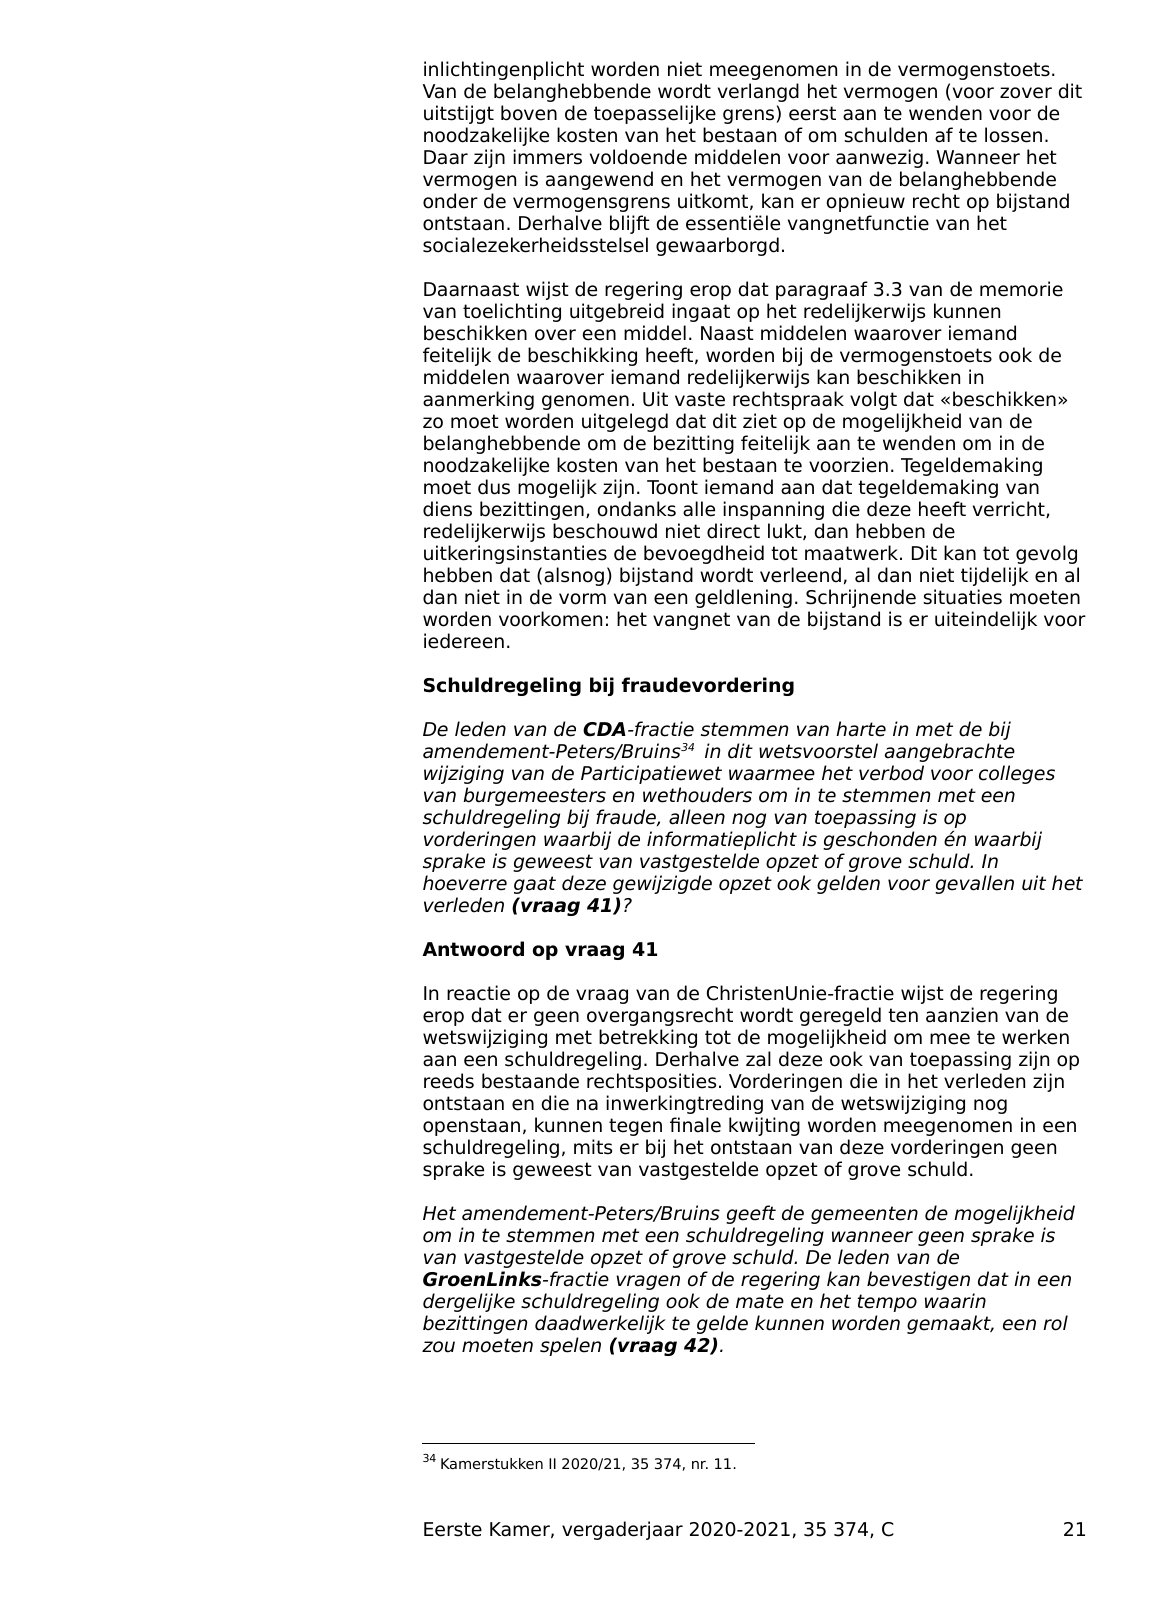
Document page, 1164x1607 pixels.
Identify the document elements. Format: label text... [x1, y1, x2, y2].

subtitle Schuldregeling bij fraudevordering [422, 675, 1087, 697]
text De leden van de CDA-fractie stemmen van harte in met de bij amendement-Peters/Bruins in dit wetsvoorstel aangebrachte wijziging van de Participatiewet waarmee het verbod voor colleges van burgemeesters en wethouders om in te stemmen met een schuldregeling bij fraude, alleen nog van toepassing is op vorderingen waarbij de informatieplicht is geschonden én waarbij sprake is geweest van vastgestelde opzet of grove schuld. In hoeverre gaat deze gewijzigde opzet ook gelden voor gevallen uit het verleden (vraag 41)? [422, 719, 1087, 917]
text In reactie op de vraag van de ChristenUnie-fractie wijst de regering erop dat er geen overgangsrecht wordt geregeld ten aanzien van de wetswijziging met betrekking tot de mogelijkheid om mee te werken aan een schuldregeling. Derhalve zal deze ook van toepassing zijn op reeds bestaande rechtsposities. Vorderingen die in het verleden zijn ontstaan en die na inwerkingtreding van de wetswijziging nog openstaan, kunnen tegen finale kwijting worden meegenomen in een schuldregeling, mits er bij het ontstaan van deze vorderingen geen sprake is geweest van vastgestelde opzet of grove schuld. [422, 983, 1087, 1181]
text Het amendement-Peters/Bruins geeft de gemeenten de mogelijkheid om in te stemmen met een schuldregeling wanneer geen sprake is van vastgestelde opzet of grove schuld. De leden van de GroenLinks-fractie vragen of de regering kan bevestigen dat in een dergelijke schuldregeling ook de mate en het tempo waarin bezittingen daadwerkelijk te gelde kunnen worden gemaakt, een rol zou moeten spelen (vraag 42). [422, 1203, 1087, 1357]
text Kamerstukken II 2020/21, 35 374, nr. 11. [422, 1452, 1087, 1474]
text Daarnaast wijst de regering erop dat paragraaf 3.3 van de memorie van toelichting uitgebreid ingaat op het redelijkerwijs kunnen beschikken over een middel. Naast middelen waarover iemand feitelijk de beschikking heeft, worden bij de vermogenstoets ook de middelen waarover iemand redelijkerwijs kan beschikken in aanmerking genomen. Uit vaste rechtspraak volgt dat «beschikken» zo moet worden uitgelegd dat dit ziet op de mogelijkheid van de belanghebbende om de bezitting feitelijk aan te wenden om in de noodzakelijke kosten van het bestaan te voorzien. Tegeldemaking moet dus mogelijk zijn. Toont iemand aan dat tegeldemaking van diens bezittingen, ondanks alle inspanning die deze heeft verricht, redelijkerwijs beschouwd niet direct lukt, dan hebben de uitkeringsinstanties de bevoegdheid tot maatwerk. Dit kan tot gevolg hebben dat (alsnog) bijstand wordt verleend, al dan niet tijdelijk en al dan niet in de vorm van een geldlening. Schrijnende situaties moeten worden voorkomen: het vangnet van de bijstand is er uiteindelijk voor iedereen. [422, 279, 1087, 653]
text inlichtingenplicht worden niet meegenomen in de vermogenstoets. Van de belanghebbende wordt verlangd het vermogen (voor zover dit uitstijgt boven de toepasselijke grens) eerst aan te wenden voor de noodzakelijke kosten van het bestaan of om schulden af te lossen. Daar zijn immers voldoende middelen voor aanwezig. Wanneer het vermogen is aangewend en het vermogen van de belanghebbende onder de vermogensgrens uitkomt, kan er opnieuw recht op bijstand ontstaan. Derhalve blijft de essentiële vangnetfunctie van het socialezekerheidsstelsel gewaarborgd. [422, 59, 1087, 257]
subtitle Antwoord op vraag 41 [422, 939, 1087, 961]
